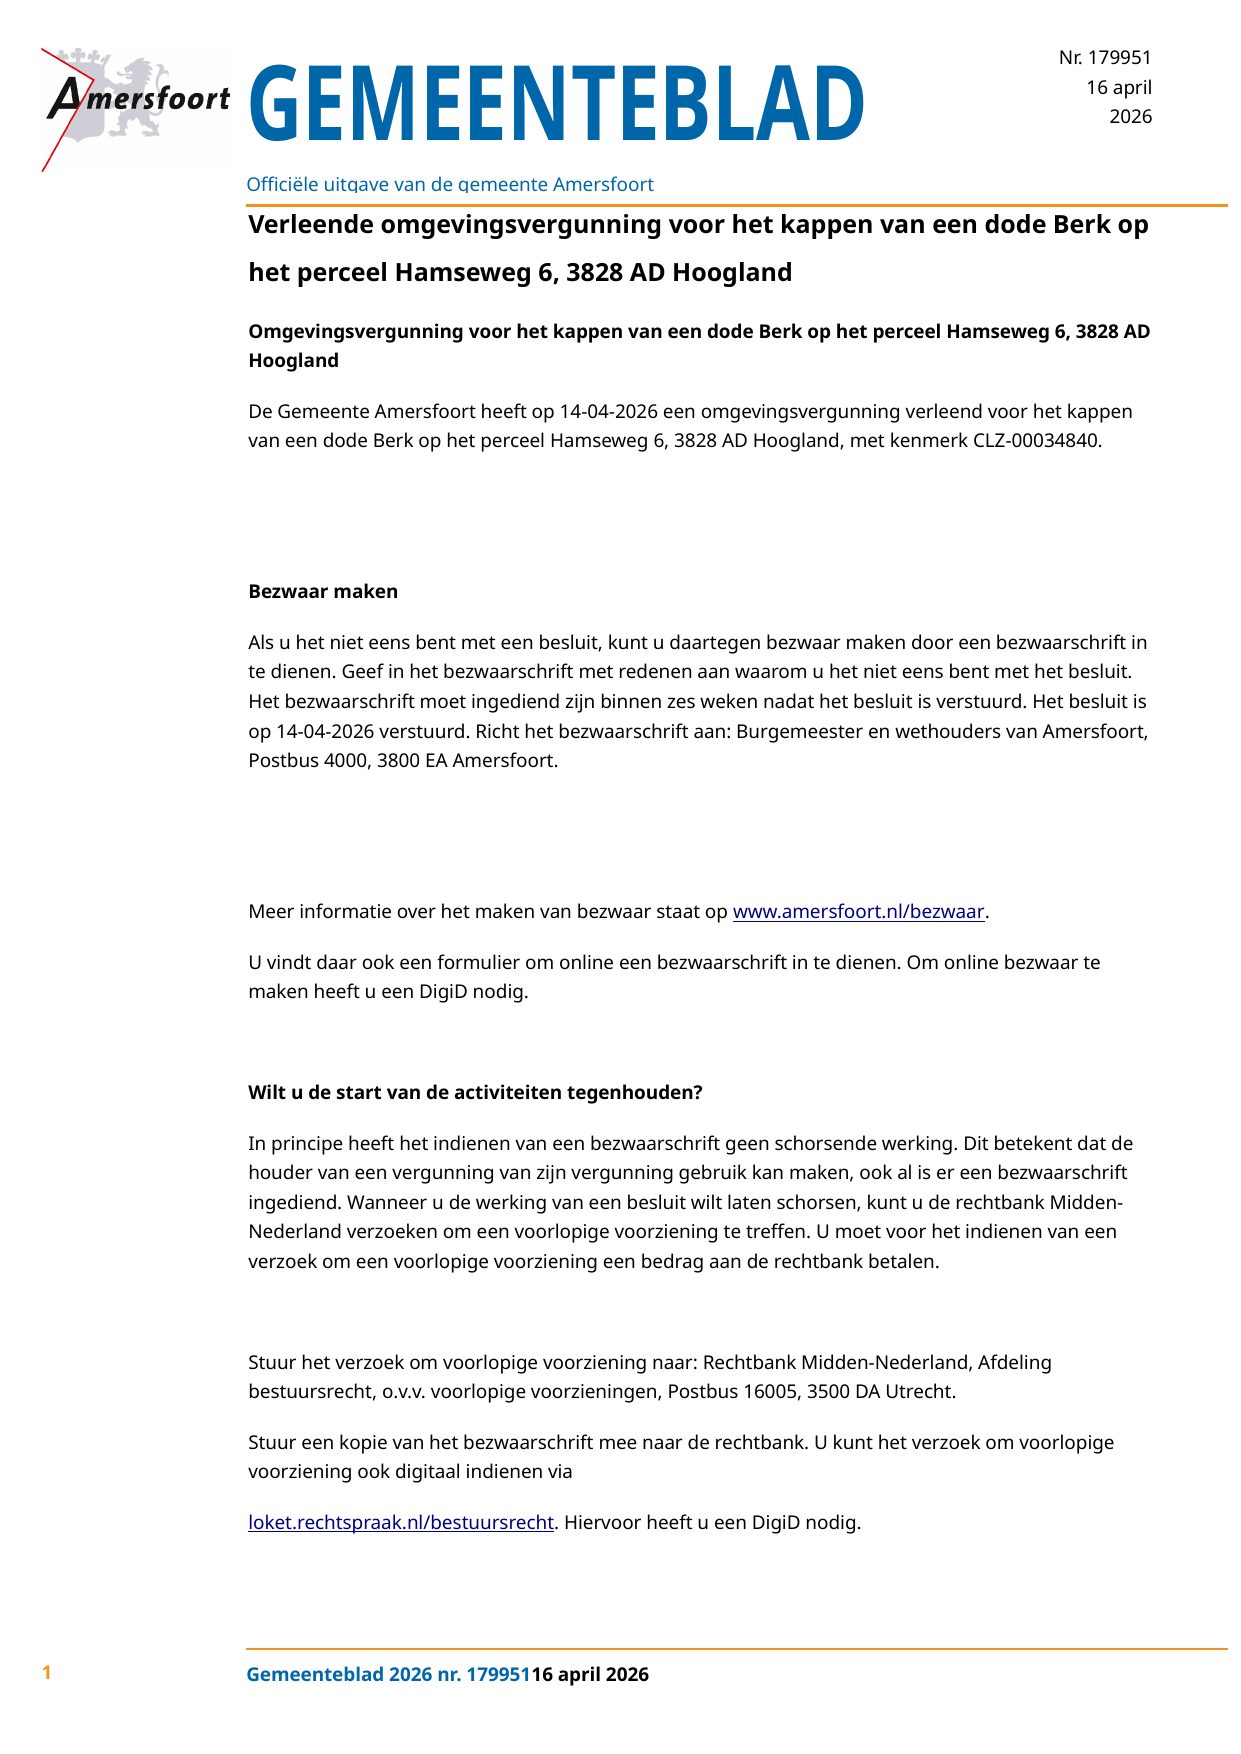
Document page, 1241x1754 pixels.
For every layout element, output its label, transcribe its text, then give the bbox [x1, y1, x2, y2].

text Bezwaar maken [248, 579, 1152, 604]
text U vindt daar ook een formulier om online een bezwaarschrift in te dienen. Om online bezwaar te maken heeft u een DigiD nodig. [248, 949, 1152, 1004]
picture [41, 47, 231, 172]
text Meer informatie over het maken van bezwaar staat op www.amersfoort.nl/bezwaar. [248, 899, 1152, 924]
text loket.rechtspraak.nl/bestuursrecht. Hiervoor heeft u een DigiD nodig. [248, 1509, 1152, 1535]
text Stuur het verzoek om voorlopige voorziening naar: Rechtbank Midden-Nederland, Afdeling bestuursrecht, o.v.v. voorlopige voorzieningen, Postbus 16005, 3500 DA Utrecht. [248, 1349, 1152, 1404]
text Verleende omgevingsvergunning voor het kappen van een dode Berk op het perceel Hamseweg 6, 3828 AD Hoogland [248, 207, 1152, 288]
text Stuur een kopie van het bezwaarschrift mee naar de rechtbank. U kunt het verzoek om voorlopige voorziening ook digitaal indienen via [248, 1429, 1152, 1484]
text In principe heeft het indienen van een bezwaarschrift geen schorsende werking. Dit betekent dat de houder van een vergunning van zijn vergunning gebruik kan maken, ook al is er een bezwaarschrift ingediend. Wanneer u de werking van een besluit wilt laten schorsen, kunt u de rechtbank Midden-Nederland verzoeken om een voorlopige voorziening te treffen. U moet voor het indienen van een verzoek om een voorlopige voorziening een bedrag aan de rechtbank betalen. [248, 1130, 1152, 1274]
text De Gemeente Amersfoort heeft op 14-04-2026 een omgevingsvergunning verleend voor het kappen van een dode Berk op het perceel Hamseweg 6, 3828 AD Hoogland, met kenmerk CLZ-00034840. [248, 398, 1152, 453]
text Omgevingsvergunning voor het kappen van een dode Berk op het perceel Hamseweg 6, 3828 AD Hoogland [248, 318, 1152, 373]
text Wilt u de start van de activiteiten tegenhouden? [248, 1079, 1152, 1105]
text Als u het niet eens bent met een besluit, kunt u daartegen bezwaar maken door een bezwaarschrift in te dienen. Geef in het bezwaarschrift met redenen aan waarom u het niet eens bent met het besluit. Het bezwaarschrift moet ingediend zijn binnen zes weken nadat het besluit is verstuurd. Het besluit is op 14-04-2026 verstuurd. Richt het bezwaarschrift aan: Burgemeester en wethouders van Amersfoort, Postbus 4000, 3800 EA Amersfoort. [248, 629, 1152, 773]
